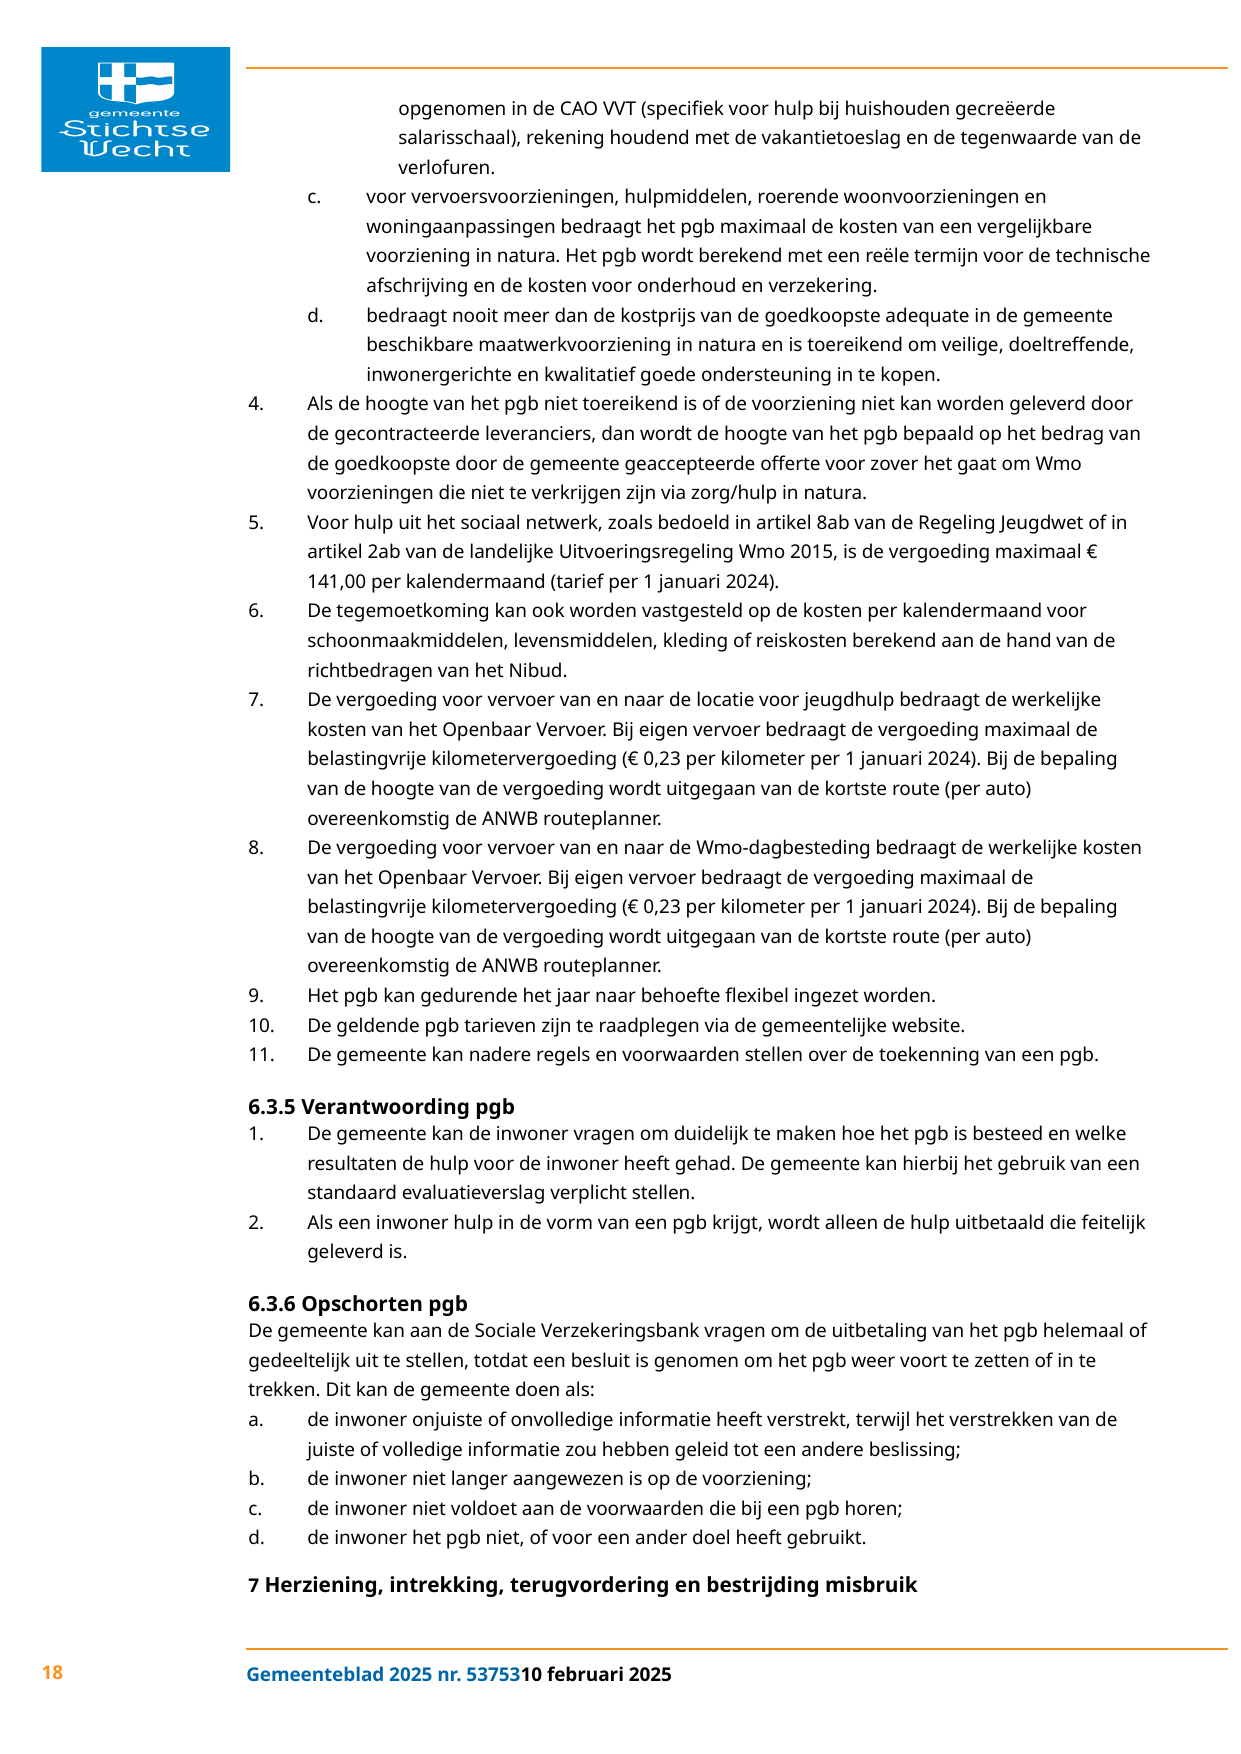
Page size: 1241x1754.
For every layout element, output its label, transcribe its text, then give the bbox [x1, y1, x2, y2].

text 6.3.5 Verantwoording pgb [248, 1092, 1152, 1120]
list de inwoner het pgb niet, of voor een ander doel heeft gebruikt. [248, 1524, 1152, 1550]
list De vergoeding voor vervoer van en naar de Wmo-dagbesteding bedraagt de werkelijke kosten van het Openbaar Vervoer. Bij eigen vervoer bedraagt de vergoeding maximaal de belastingvrije kilometervergoeding (€ 0,23 per kilometer per 1 januari 2024). Bij de bepaling van de hoogte van de vergoeding wordt uitgegaan van de kortste route (per auto) overeenkomstig de ANWB routeplanner. [248, 834, 1152, 978]
list De vergoeding voor vervoer van en naar de locatie voor jeugdhulp bedraagt de werkelijke kosten van het Openbaar Vervoer. Bij eigen vervoer bedraagt de vergoeding maximaal de belastingvrije kilometervergoeding (€ 0,23 per kilometer per 1 januari 2024). Bij de bepaling van de hoogte van de vergoeding wordt uitgegaan van de kortste route (per auto) overeenkomstig de ANWB routeplanner. [248, 686, 1152, 831]
picture [99, 63, 135, 101]
list De gemeente kan de inwoner vragen om duidelijk te maken hoe het pgb is besteed en welke resultaten de hulp voor de inwoner heeft gehad. De gemeente kan hierbij het gebruik van een standaard evaluatieverslag verplicht stellen. [248, 1120, 1152, 1205]
text 6.3.6 Opschorten pgb [248, 1289, 1152, 1317]
text De gemeente kan aan de Sociale Verzekeringsbank vragen om de uitbetaling van het pgb helemaal of gedeeltelijk uit te stellen, totdat een besluit is genomen om het pgb weer voort te zetten of in te trekken. Dit kan de gemeente doen als: [248, 1317, 1152, 1402]
list bedraagt nooit meer dan de kostprijs van de goedkoopste adequate in de gemeente beschikbare maatwerkvoorziening in natura en is toereikend om veilige, doeltreffende, inwonergerichte en kwalitatief goede ondersteuning in te kopen. [307, 302, 1152, 387]
list de inwoner niet voldoet aan de voorwaarden die bij een pgb horen; [248, 1495, 1152, 1521]
list voor vervoersvoorzieningen, hulpmiddelen, roerende woonvoorzieningen en woningaanpassingen bedraagt het pgb maximaal de kosten van een vergelijkbare voorziening in natura. Het pgb wordt berekend met een reële termijn voor de technische afschrijving en de kosten voor onderhoud en verzekering. [307, 183, 1152, 298]
picture [137, 63, 174, 103]
list Voor hulp uit het sociaal netwerk, zoals bedoeld in artikel 8ab van de Regeling Jeugdwet of in artikel 2ab van de landelijke Uitvoeringsregeling Wmo 2015, is de vergoeding maximaal € 141,00 per kalendermaand (tarief per 1 januari 2024). [248, 509, 1152, 594]
list Het pgb kan gedurende het jaar naar behoefte flexibel ingezet worden. [248, 982, 1152, 1008]
list de inwoner niet langer aangewezen is op de voorziening; [248, 1465, 1152, 1491]
list Als een inwoner hulp in de vorm van een pgb krijgt, wordt alleen de hulp uitbetaald die feitelijk geleverd is. [248, 1209, 1152, 1264]
list de inwoner onjuiste of onvolledige informatie heeft verstrekt, terwijl het verstrekken van de juiste of volledige informatie zou hebben geleid tot een andere beslissing; [248, 1406, 1152, 1462]
list Als de hoogte van het pgb niet toereikend is of de voorziening niet kan worden geleverd door de gecontracteerde leveranciers, dan wordt de hoogte van het pgb bepaald op het bedrag van de goedkoopste door de gemeente geaccepteerde offerte voor zover het gaat om Wmo voorzieningen die niet te verkrijgen zijn via zorg/hulp in natura. [248, 391, 1152, 505]
list De geldende pgb tarieven zijn te raadplegen via de gemeentelijke website. [248, 1012, 1152, 1038]
list De gemeente kan nadere regels en voorwaarden stellen over de toekenning van een pgb. [248, 1041, 1152, 1067]
text 7 Herziening, intrekking, terugvordering en bestrijding misbruik [248, 1570, 1152, 1599]
list De tegemoetkoming kan ook worden vastgesteld op de kosten per kalendermaand voor schoonmaakmiddelen, levensmiddelen, kleding of reiskosten berekend aan de hand van de richtbedragen van het Nibud. [248, 598, 1152, 683]
list opgenomen in de CAO VVT (specifiek voor hulp bij huishouden gecreëerde salarisschaal), rekening houdend met de vakantietoeslag en de tegenwaarde van de verlofuren. [361, 95, 1152, 180]
